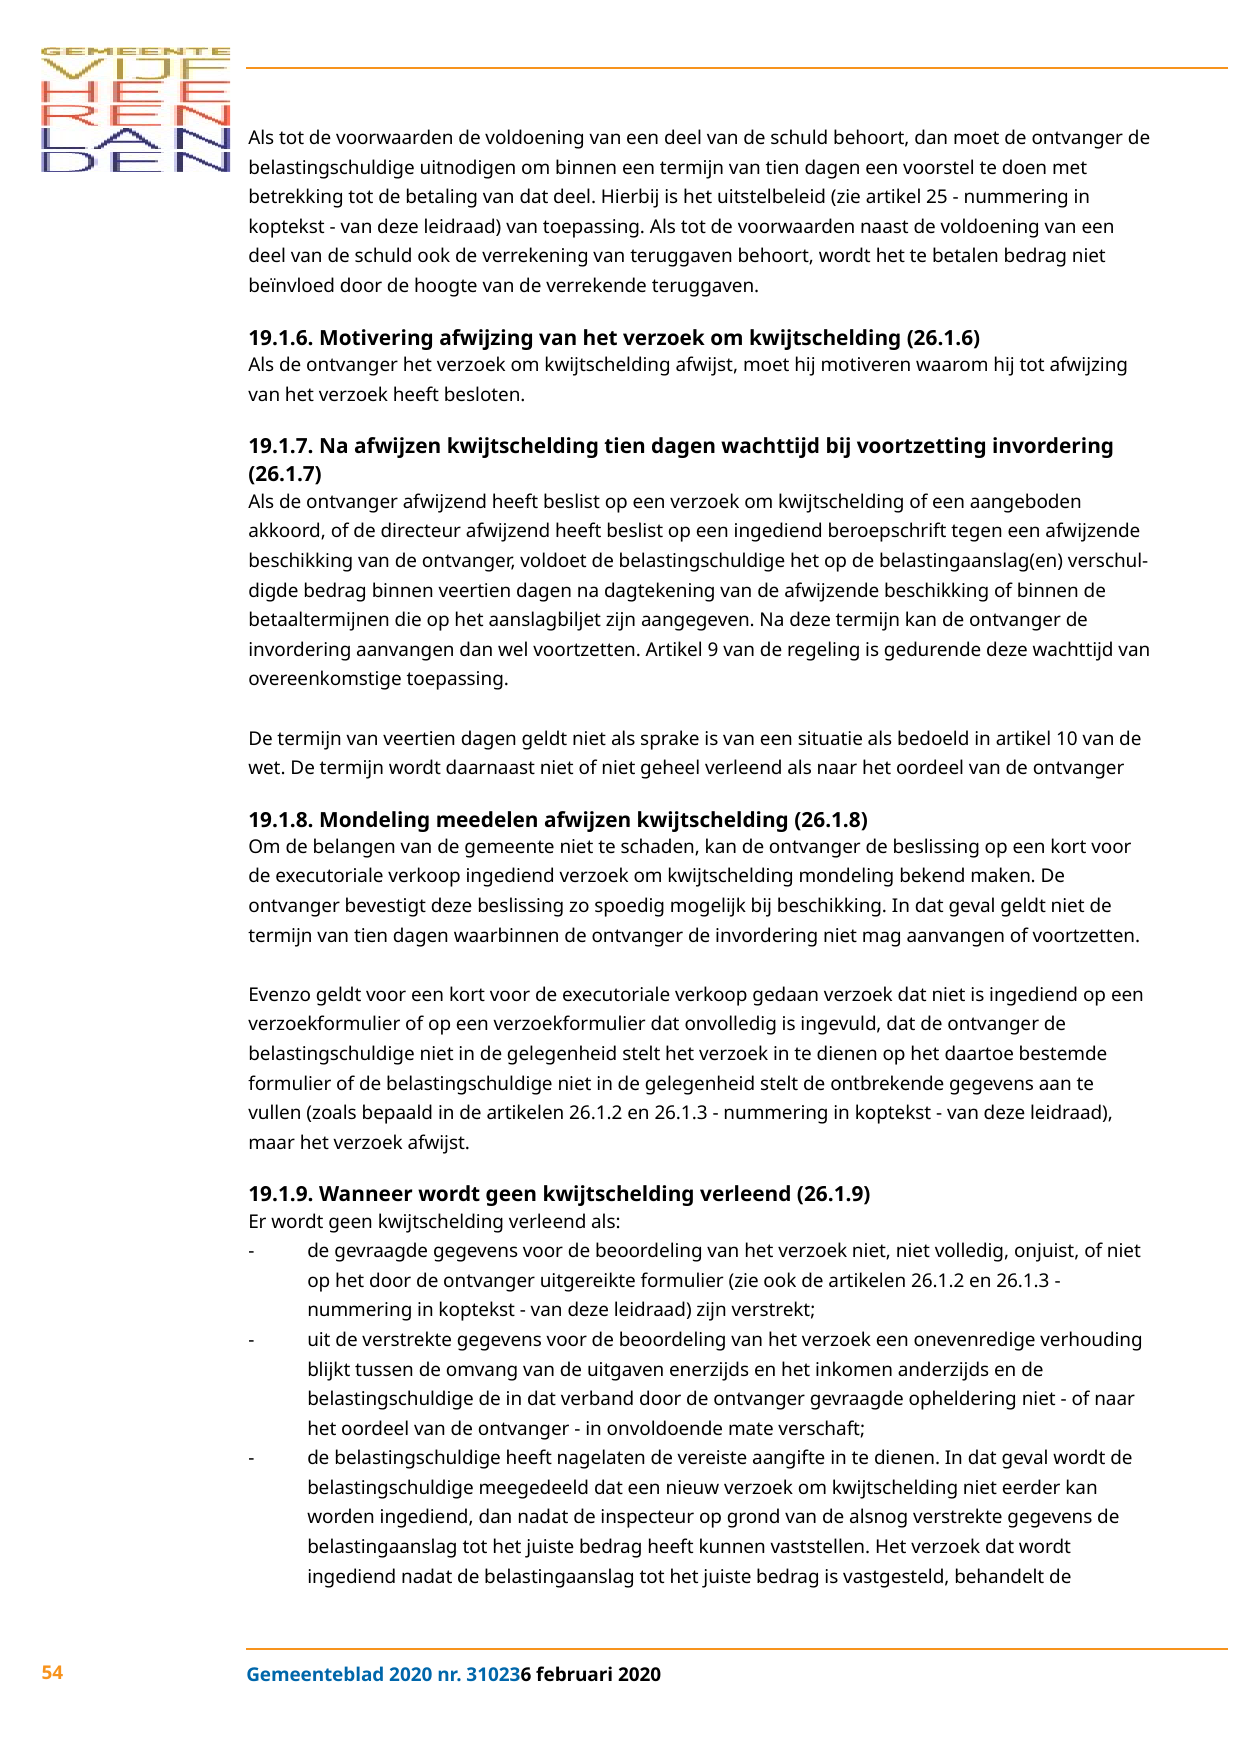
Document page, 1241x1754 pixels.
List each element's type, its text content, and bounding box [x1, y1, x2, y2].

picture [41, 47, 231, 172]
list de belastingschuldige heeft nagelaten de vereiste aangifte in te dienen. In dat geval wordt de belastingschuldige meegedeeld dat een nieuw verzoek om kwijtschelding niet eerder kan worden ingediend, dan nadat de inspecteur op grond van de alsnog verstrekte gegevens de belastingaanslag tot het juiste bedrag heeft kunnen vaststellen. Het verzoek dat wordt ingediend nadat de belastingaanslag tot het juiste bedrag is vastgesteld, behandelt de [248, 1444, 1152, 1588]
text 19.1.9. Wanneer wordt geen kwijtschelding verleend (26.1.9) [248, 1179, 1152, 1208]
text 19.1.8. Mondeling meedelen afwijzen kwijtschelding (26.1.8) [248, 805, 1152, 833]
text Als de ontvanger afwijzend heeft beslist op een verzoek om kwijtschelding of een aangeboden akkoord, of de directeur afwijzend heeft beslist op een ingediend beroepschrift tegen een afwijzende beschikking van de ontvanger, voldoet de belastingschuldige het op de belastingaanslag(en) verschul-digde bedrag binnen veertien dagen na dagtekening van de afwijzende beschikking of binnen de betaaltermijnen die op het aanslagbiljet zijn aangegeven. Na deze termijn kan de ontvanger de invordering aanvangen dan wel voortzetten. Artikel 9 van de regeling is gedurende deze wachttijd van overeenkomstige toepassing. [248, 488, 1152, 691]
text De termijn van veertien dagen geldt niet als sprake is van een situatie als bedoeld in artikel 10 van de wet. De termijn wordt daarnaast niet of niet geheel verleend als naar het oordeel van de ontvanger [248, 725, 1152, 780]
text 19.1.7. Na afwijzen kwijtschelding tien dagen wachttijd bij voortzetting invordering (26.1.7) [248, 431, 1152, 488]
text Als de ontvanger het verzoek om kwijtschelding afwijst, moet hij motiveren waarom hij tot afwijzing van het verzoek heeft besloten. [248, 351, 1152, 406]
text Om de belangen van de gemeente niet te schaden, kan de ontvanger de beslissing op een kort voor de executoriale verkoop ingediend verzoek om kwijtschelding mondeling bekend maken. De ontvanger bevestigt deze beslissing zo spoedig mogelijk bij beschikking. In dat geval geldt niet de termijn van tien dagen waarbinnen de ontvanger de invordering niet mag aanvangen of voortzetten. [248, 833, 1152, 948]
list uit de verstrekte gegevens voor de beoordeling van het verzoek een onevenredige verhouding blijkt tussen de omvang van de uitgaven enerzijds en het inkomen anderzijds en de belastingschuldige de in dat verband door de ontvanger gevraagde opheldering niet - of naar het oordeel van de ontvanger - in onvoldoende mate verschaft; [248, 1326, 1152, 1441]
text Evenzo geldt voor een kort voor de executoriale verkoop gedaan verzoek dat niet is ingediend op een verzoekformulier of op een verzoekformulier dat onvolledig is ingevuld, dat de ontvanger de belastingschuldige niet in de gelegenheid stelt het verzoek in te dienen op het daartoe bestemde formulier of de belastingschuldige niet in de gelegenheid stelt de ontbrekende gegevens aan te vullen (zoals bepaald in de artikelen 26.1.2 en 26.1.3 - nummering in koptekst - van deze leidraad), maar het verzoek afwijst. [248, 981, 1152, 1155]
text Als tot de voorwaarden de voldoening van een deel van de schuld behoort, dan moet de ontvanger de belastingschuldige uitnodigen om binnen een termijn van tien dagen een voorstel te doen met betrekking tot de betaling van dat deel. Hierbij is het uitstelbeleid (zie artikel 25 - nummering in koptekst - van deze leidraad) van toepassing. Als tot de voorwaarden naast de voldoening van een deel van de schuld ook de verrekening van teruggaven behoort, wordt het te betalen bedrag niet beïnvloed door de hoogte van de verrekende teruggaven. [248, 124, 1152, 298]
list de gevraagde gegevens voor de beoordeling van het verzoek niet, niet volledig, onjuist, of niet op het door de ontvanger uitgereikte formulier (zie ook de artikelen 26.1.2 en 26.1.3 - nummering in koptekst - van deze leidraad) zijn verstrekt; [248, 1237, 1152, 1322]
text Er wordt geen kwijtschelding verleend als: [248, 1208, 1152, 1233]
text 19.1.6. Motivering afwijzing van het verzoek om kwijtschelding (26.1.6) [248, 323, 1152, 351]
